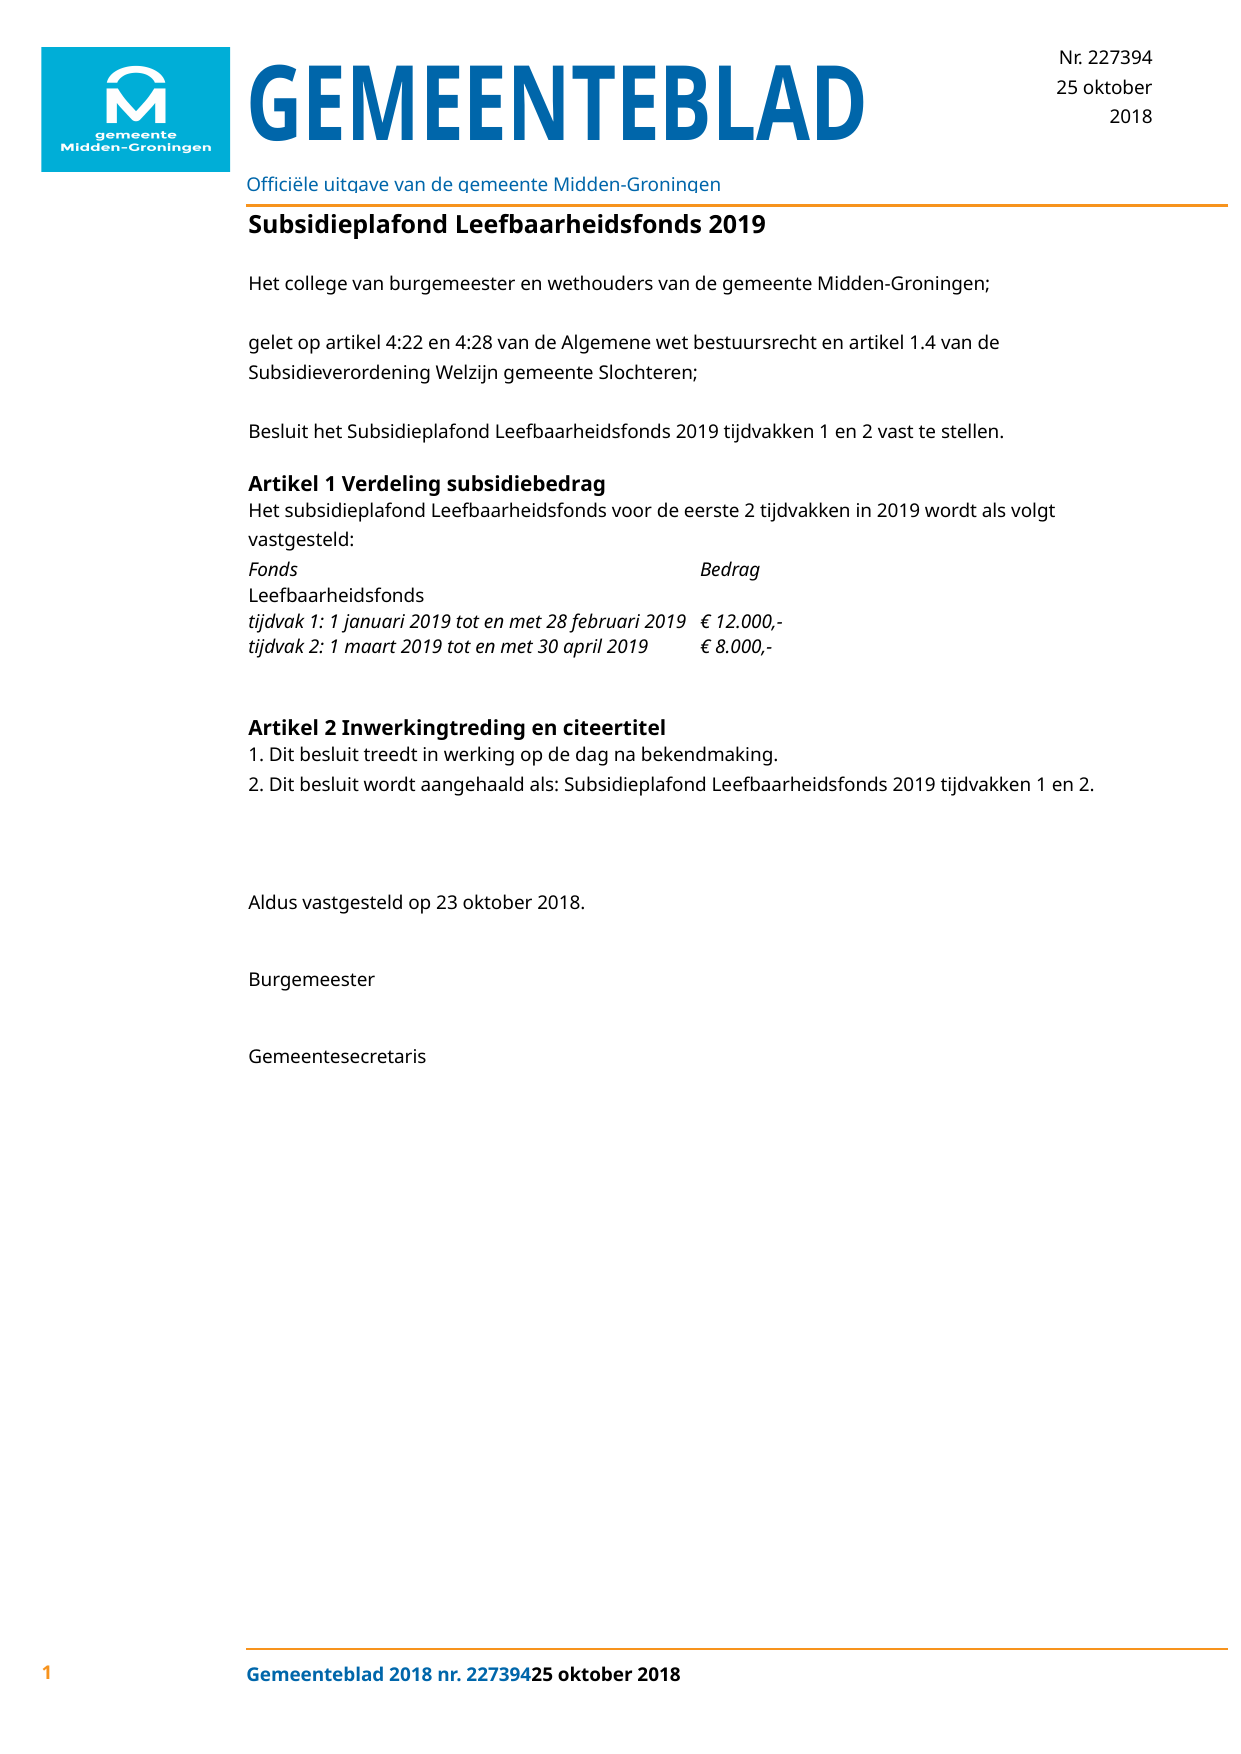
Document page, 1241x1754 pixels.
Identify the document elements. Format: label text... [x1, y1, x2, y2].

table_cell tijdvak 2: 1 maart 2019 tot en met 30 april 2019 [248, 634, 700, 659]
text Burgemeester [248, 966, 1152, 992]
table_cell € 8.000,- [700, 634, 1152, 659]
text Het subsidieplafond Leefbaarheidsfonds voor de eerste 2 tijdvakken in 2019 wordt als volgt vastgesteld: [248, 497, 1152, 552]
table_cell tijdvak 1: 1 januari 2019 tot en met 28 februari 2019 [248, 608, 700, 633]
text 1. Dit besluit treedt in werking op de dag na bekendmaking. [248, 741, 1152, 767]
table_header Bedrag [700, 556, 1152, 582]
table_cell € 12.000,- [700, 608, 1152, 633]
text Gemeentesecretaris [248, 1044, 1152, 1069]
table_header Fonds [248, 556, 700, 582]
text Artikel 2 Inwerkingtreding en citeertitel [248, 713, 1152, 741]
text Subsidieplafond Leefbaarheidsfonds 2019 [248, 207, 1152, 241]
text Het college van burgemeester en wethouders van de gemeente Midden-Groningen; [248, 270, 1152, 296]
picture [184, 146, 190, 153]
text Aldus vastgesteld op 23 oktober 2018. [248, 889, 1152, 915]
table_cell [700, 582, 1152, 608]
picture [107, 89, 165, 122]
text 2. Dit besluit wordt aangehaald als: Subsidieplafond Leefbaarheidsfonds 2019 tijdvakken 1 en 2. [248, 771, 1152, 797]
text gelet op artikel 4:22 en 4:28 van de Algemene wet bestuursrecht en artikel 1.4 van de Subsidieverordening Welzijn gemeente Slochteren; [248, 329, 1152, 385]
picture [108, 66, 164, 82]
text Artikel 1 Verdeling subsidiebedrag [248, 469, 1152, 497]
text Besluit het Subsidieplafond Leefbaarheidsfonds 2019 tijdvakken 1 en 2 vast te stellen. [248, 418, 1152, 444]
table_cell Leefbaarheidsfonds [248, 582, 700, 608]
